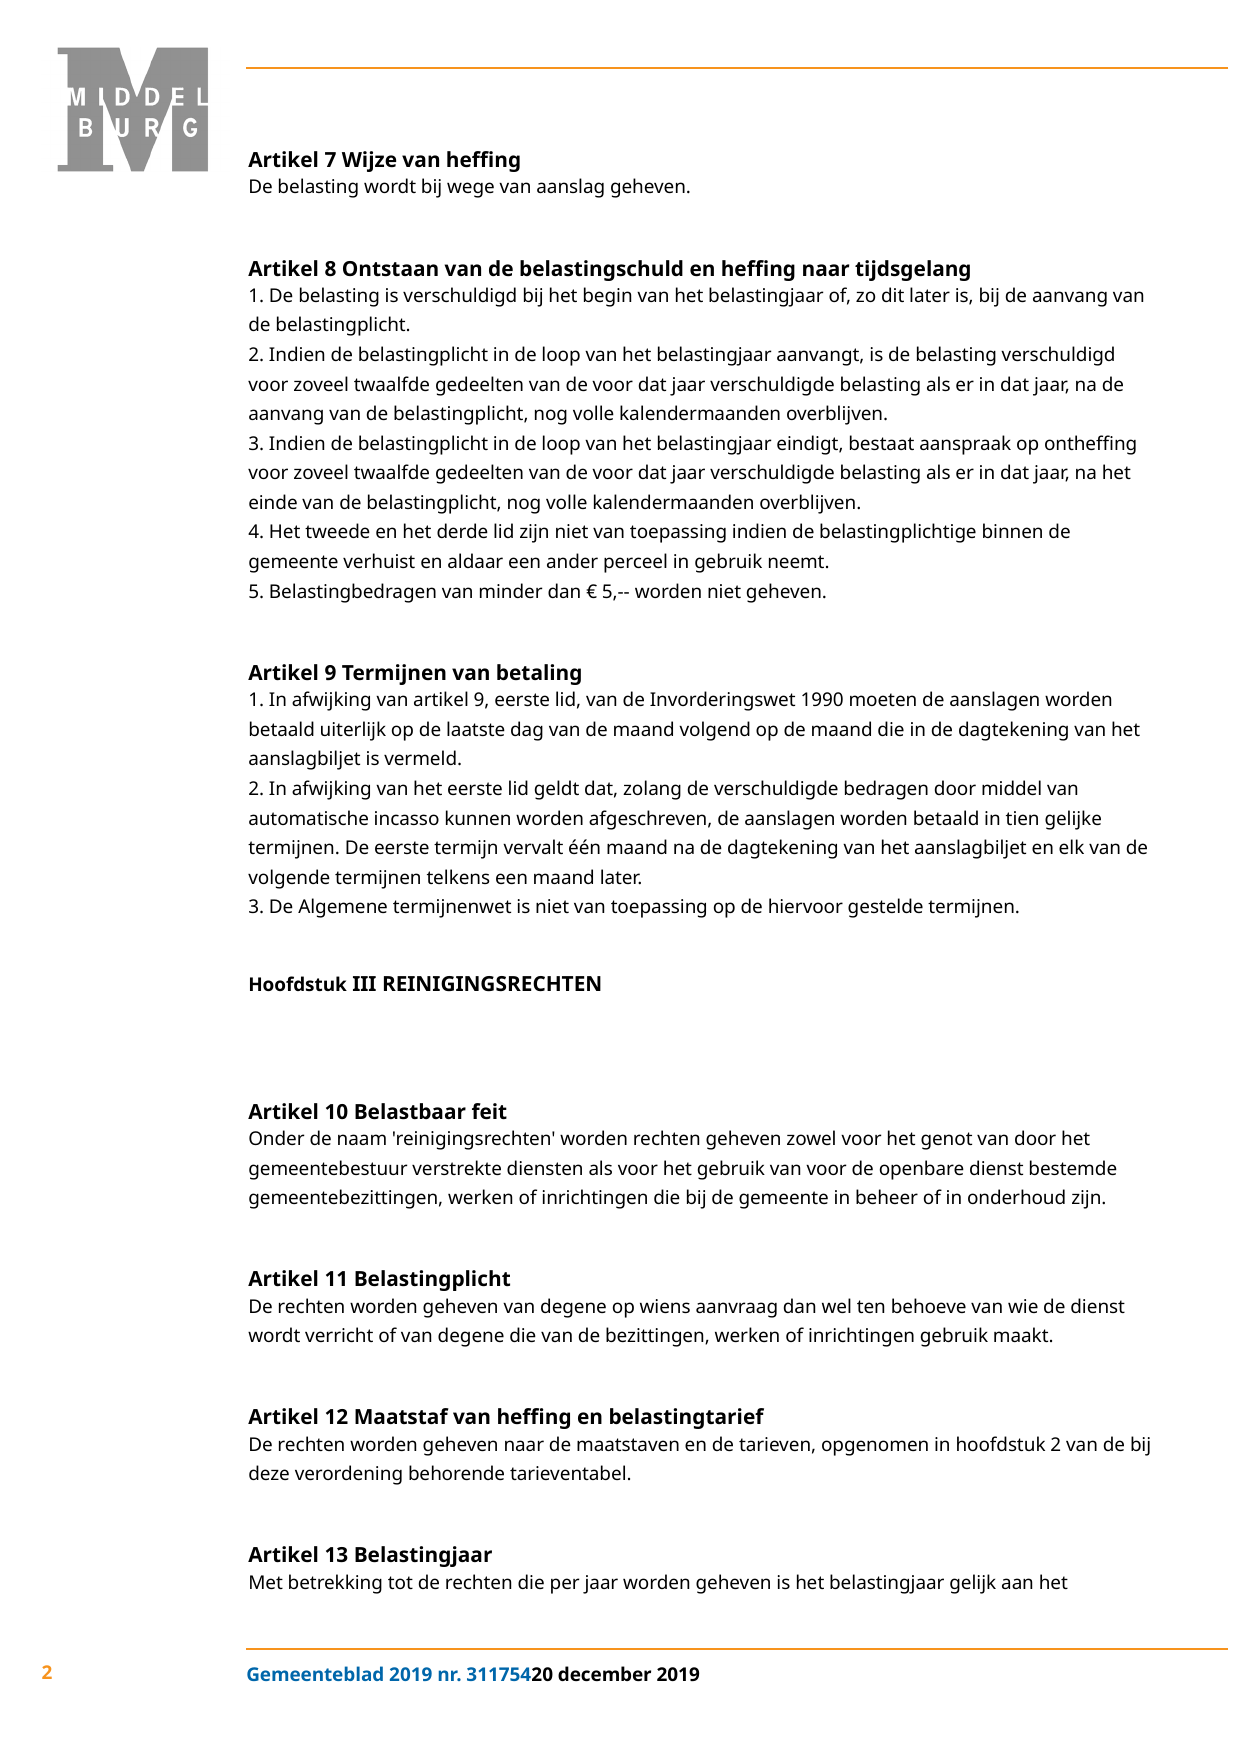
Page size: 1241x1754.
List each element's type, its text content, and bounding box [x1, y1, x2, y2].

text 3. De Algemene termijnenwet is niet van toepassing op de hiervoor gestelde termijnen. [248, 893, 1152, 919]
text De rechten worden geheven naar de maatstaven en de tarieven, opgenomen in hoofdstuk 2 van de bij deze verordening behorende tarieventabel. [248, 1431, 1152, 1486]
text 1. In afwijking van artikel 9, eerste lid, van de Invorderingswet 1990 moeten de aanslagen worden betaald uiterlijk op de laatste dag van de maand volgend op de maand die in de dagtekening van het aanslagbiljet is vermeld. [248, 686, 1152, 771]
text Artikel 8 Ontstaan van de belastingschuld en heffing naar tijdsgelang [248, 254, 1152, 282]
text Met betrekking tot de rechten die per jaar worden geheven is het belastingjaar gelijk aan het [248, 1569, 1152, 1594]
text Artikel 9 Termijnen van betaling [248, 658, 1152, 686]
text De rechten worden geheven van degene op wiens aanvraag dan wel ten behoeve van wie de dienst wordt verricht of van degene die van de bezittingen, werken of inrichtingen gebruik maakt. [248, 1293, 1152, 1348]
text Onder de naam 'reinigingsrechten' worden rechten geheven zowel voor het genot van door het gemeentebestuur verstrekte diensten als voor het gebruik van voor de openbare dienst bestemde gemeentebezittingen, werken of inrichtingen die bij de gemeente in beheer of in onderhoud zijn. [248, 1125, 1152, 1210]
text Artikel 10 Belastbaar feit [248, 1097, 1152, 1125]
text Artikel 13 Belastingjaar [248, 1540, 1152, 1569]
text 3. Indien de belastingplicht in de loop van het belastingjaar eindigt, bestaat aanspraak op ontheffing voor zoveel twaalfde gedeelten van de voor dat jaar verschuldigde belasting als er in dat jaar, na het einde van de belastingplicht, nog volle kalendermaanden overblijven. [248, 430, 1152, 515]
text Hoofdstuk III REINIGINGSRECHTEN [248, 969, 1152, 997]
text 2. Indien de belastingplicht in de loop van het belastingjaar aanvangt, is de belasting verschuldigd voor zoveel twaalfde gedeelten van de voor dat jaar verschuldigde belasting als er in dat jaar, na de aanvang van de belastingplicht, nog volle kalendermaanden overblijven. [248, 341, 1152, 426]
text De belasting wordt bij wege van aanslag geheven. [248, 174, 1152, 199]
text 2. In afwijking van het eerste lid geldt dat, zolang de verschuldigde bedragen door middel van automatische incasso kunnen worden afgeschreven, de aanslagen worden betaald in tien gelijke termijnen. De eerste termijn vervalt één maand na de dagtekening van het aanslagbiljet en elk van de volgende termijnen telkens een maand later. [248, 775, 1152, 889]
text Artikel 12 Maatstaf van heffing en belastingtarief [248, 1402, 1152, 1431]
text 1. De belasting is verschuldigd bij het begin van het belastingjaar of, zo dit later is, bij de aanvang van de belastingplicht. [248, 282, 1152, 337]
text Artikel 7 Wijze van heffing [248, 145, 1152, 174]
picture [41, 47, 231, 172]
text 4. Het tweede en het derde lid zijn niet van toepassing indien de belastingplichtige binnen de gemeente verhuist en aldaar een ander perceel in gebruik neemt. [248, 519, 1152, 574]
text 5. Belastingbedragen van minder dan € 5,-- worden niet geheven. [248, 578, 1152, 604]
text Artikel 11 Belastingplicht [248, 1264, 1152, 1293]
